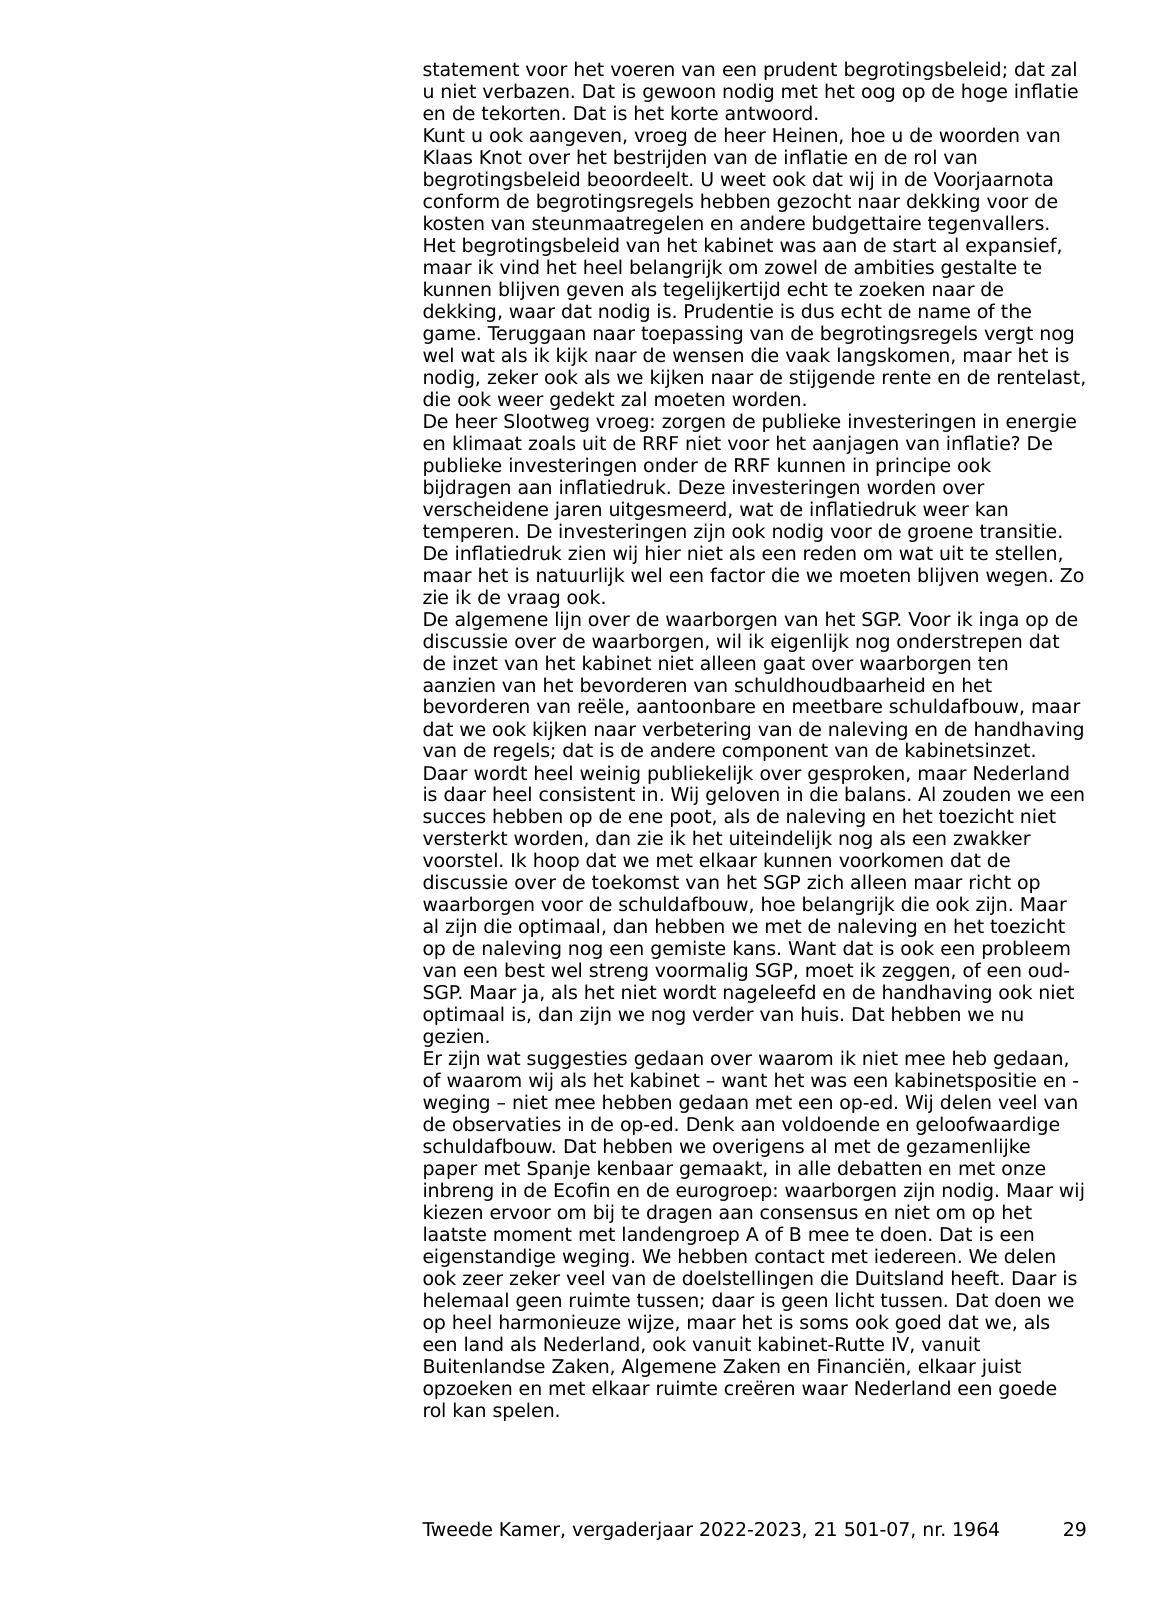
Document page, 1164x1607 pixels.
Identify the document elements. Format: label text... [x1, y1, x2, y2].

text statement voor het voeren van een prudent begrotingsbeleid; dat zal u niet verbazen. Dat is gewoon nodig met het oog op de hoge inflatie en de tekorten. Dat is het korte antwoord. [422, 59, 1087, 125]
text Kunt u ook aangeven, vroeg de heer Heinen, hoe u de woorden van Klaas Knot over het bestrijden van de inflatie en de rol van begrotingsbeleid beoordeelt. U weet ook dat wij in de Voorjaarnota conform de begrotingsregels hebben gezocht naar dekking voor de kosten van steunmaatregelen en andere budgettaire tegenvallers. Het begrotingsbeleid van het kabinet was aan de start al expansief, maar ik vind het heel belangrijk om zowel de ambities gestalte te kunnen blijven geven als tegelijkertijd echt te zoeken naar de dekking, waar dat nodig is. Prudentie is dus echt de name of the game. Teruggaan naar toepassing van de begrotingsregels vergt nog wel wat als ik kijk naar de wensen die vaak langskomen, maar het is nodig, zeker ook als we kijken naar de stijgende rente en de rentelast, die ook weer gedekt zal moeten worden. [422, 125, 1087, 411]
text Er zijn wat suggesties gedaan over waarom ik niet mee heb gedaan, of waarom wij als het kabinet – want het was een kabinetspositie en -weging – niet mee hebben gedaan met een op-ed. Wij delen veel van de observaties in de op-ed. Denk aan voldoende en geloofwaardige schuldafbouw. Dat hebben we overigens al met de gezamenlijke paper met Spanje kenbaar gemaakt, in alle debatten en met onze inbreng in de Ecofin en de eurogroep: waarborgen zijn nodig. Maar wij kiezen ervoor om bij te dragen aan consensus en niet om op het laatste moment met landengroep A of B mee te doen. Dat is een eigenstandige weging. We hebben contact met iedereen. We delen ook zeer zeker veel van de doelstellingen die Duitsland heeft. Daar is helemaal geen ruimte tussen; daar is geen licht tussen. Dat doen we op heel harmonieuze wijze, maar het is soms ook goed dat we, als een land als Nederland, ook vanuit kabinet-Rutte IV, vanuit Buitenlandse Zaken, Algemene Zaken en Financiën, elkaar juist opzoeken en met elkaar ruimte creëren waar Nederland een goede rol kan spelen. [422, 1048, 1087, 1422]
text De heer Slootweg vroeg: zorgen de publieke investeringen in energie en klimaat zoals uit de RRF niet voor het aanjagen van inflatie? De publieke investeringen onder de RRF kunnen in principe ook bijdragen aan inflatiedruk. Deze investeringen worden over verscheidene jaren uitgesmeerd, wat de inflatiedruk weer kan temperen. De investeringen zijn ook nodig voor de groene transitie. De inflatiedruk zien wij hier niet als een reden om wat uit te stellen, maar het is natuurlijk wel een factor die we moeten blijven wegen. Zo zie ik de vraag ook. [422, 411, 1087, 608]
text De algemene lijn over de waarborgen van het SGP. Voor ik inga op de discussie over de waarborgen, wil ik eigenlijk nog onderstrepen dat de inzet van het kabinet niet alleen gaat over waarborgen ten aanzien van het bevorderen van schuldhoudbaarheid en het bevorderen van reële, aantoonbare en meetbare schuldafbouw, maar dat we ook kijken naar verbetering van de naleving en de handhaving van de regels; dat is de andere component van de kabinetsinzet. Daar wordt heel weinig publiekelijk over gesproken, maar Nederland is daar heel consistent in. Wij geloven in die balans. Al zouden we een succes hebben op de ene poot, als de naleving en het toezicht niet versterkt worden, dan zie ik het uiteindelijk nog als een zwakker voorstel. Ik hoop dat we met elkaar kunnen voorkomen dat de discussie over de toekomst van het SGP zich alleen maar richt op waarborgen voor de schuldafbouw, hoe belangrijk die ook zijn. Maar al zijn die optimaal, dan hebben we met de naleving en het toezicht op de naleving nog een gemiste kans. Want dat is ook een probleem van een best wel streng voormalig SGP, moet ik zeggen, of een oud-SGP. Maar ja, als het niet wordt nageleefd en de handhaving ook niet optimaal is, dan zijn we nog verder van huis. Dat hebben we nu gezien. [422, 608, 1087, 1048]
